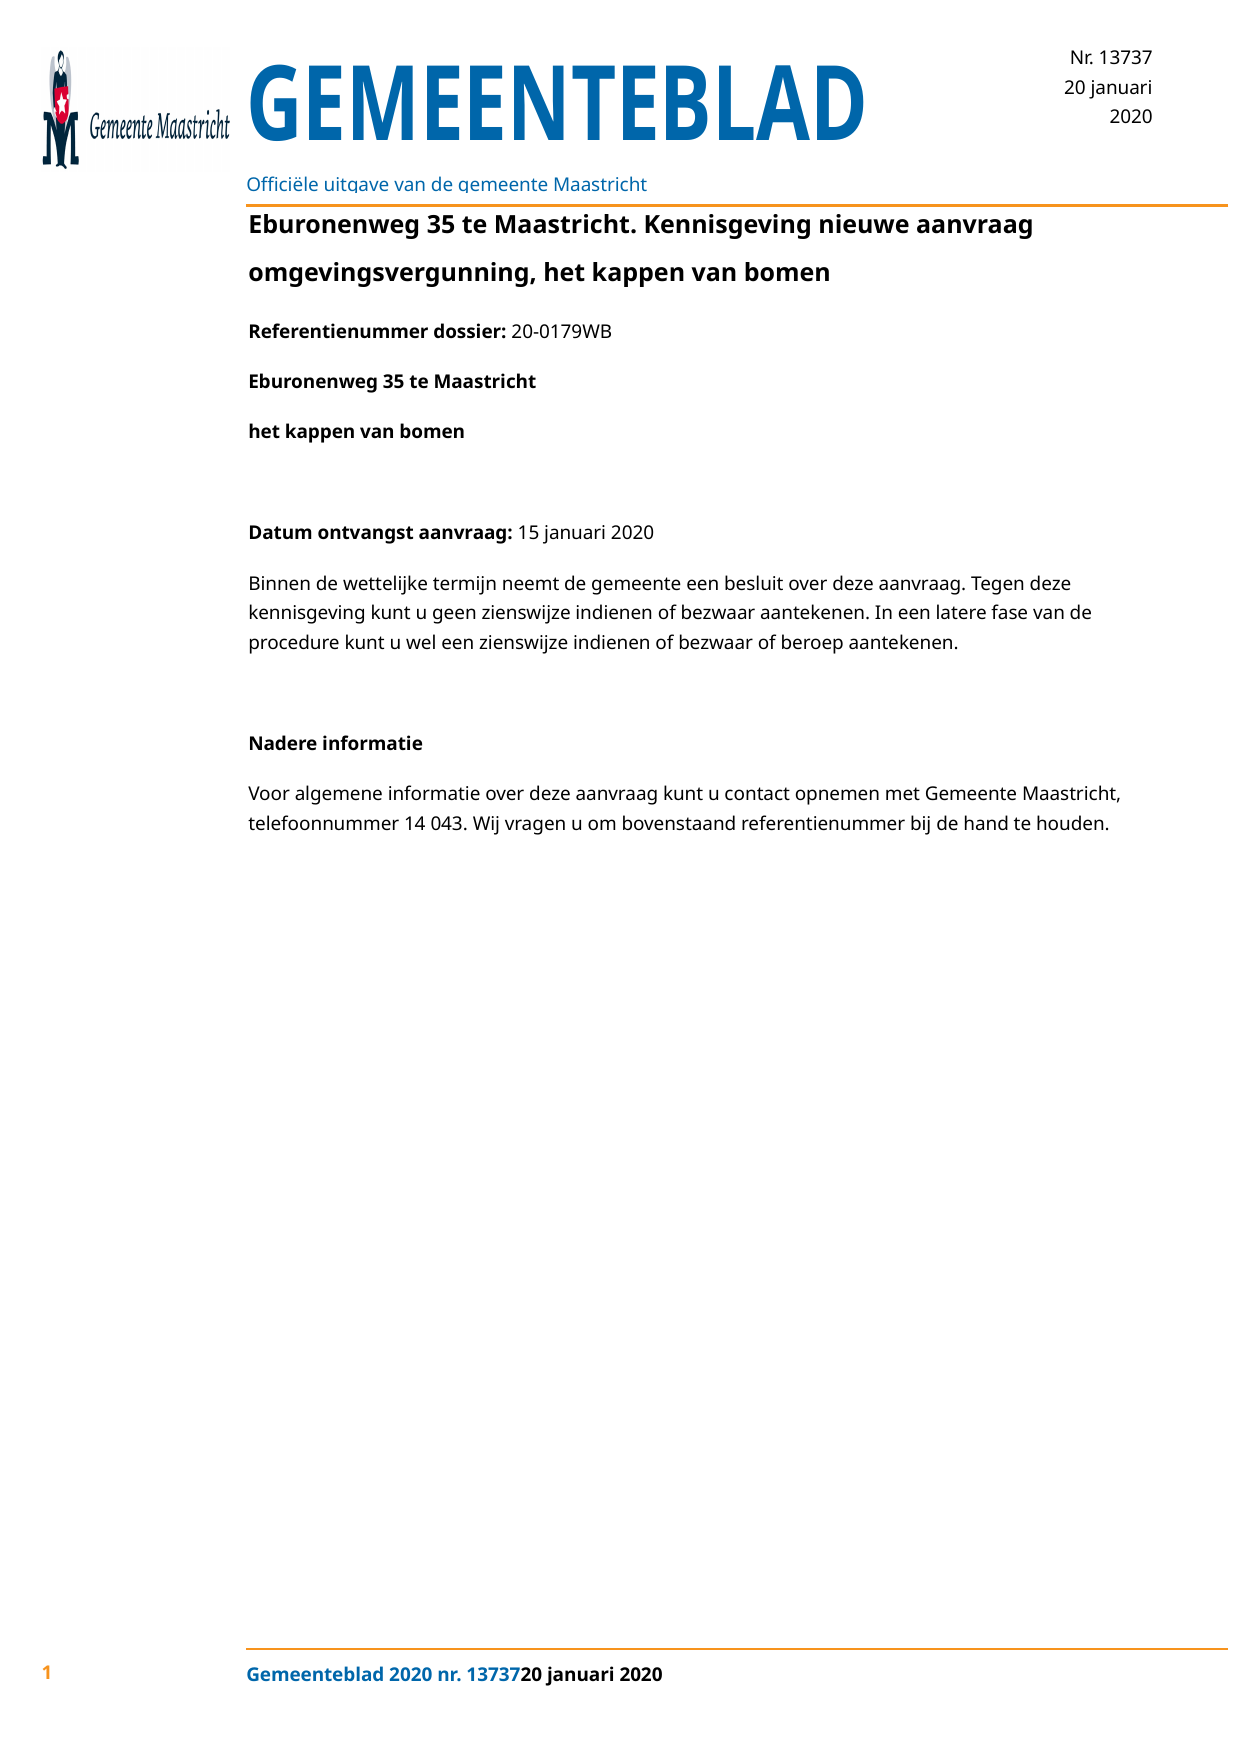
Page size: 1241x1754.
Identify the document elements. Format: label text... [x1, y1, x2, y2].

picture [41, 47, 231, 172]
text Binnen de wettelijke termijn neemt de gemeente een besluit over deze aanvraag. Tegen deze kennisgeving kunt u geen zienswijze indienen of bezwaar aantekenen. In een latere fase van de procedure kunt u wel een zienswijze indienen of bezwaar of beroep aantekenen. [248, 570, 1152, 655]
text Eburonenweg 35 te Maastricht. Kennisgeving nieuwe aanvraag omgevingsvergunning, het kappen van bomen [248, 207, 1152, 288]
text Datum ontvangst aanvraag: 15 januari 2020 [248, 519, 1152, 545]
text Referentienummer dossier: 20-0179WB [248, 318, 1152, 344]
text Voor algemene informatie over deze aanvraag kunt u contact opnemen met Gemeente Maastricht, telefoonnummer 14 043. Wij vragen u om bovenstaand referentienummer bij de hand te houden. [248, 780, 1152, 836]
text het kappen van bomen [248, 419, 1152, 444]
text Nadere informatie [248, 730, 1152, 756]
text Eburonenweg 35 te Maastricht [248, 368, 1152, 394]
